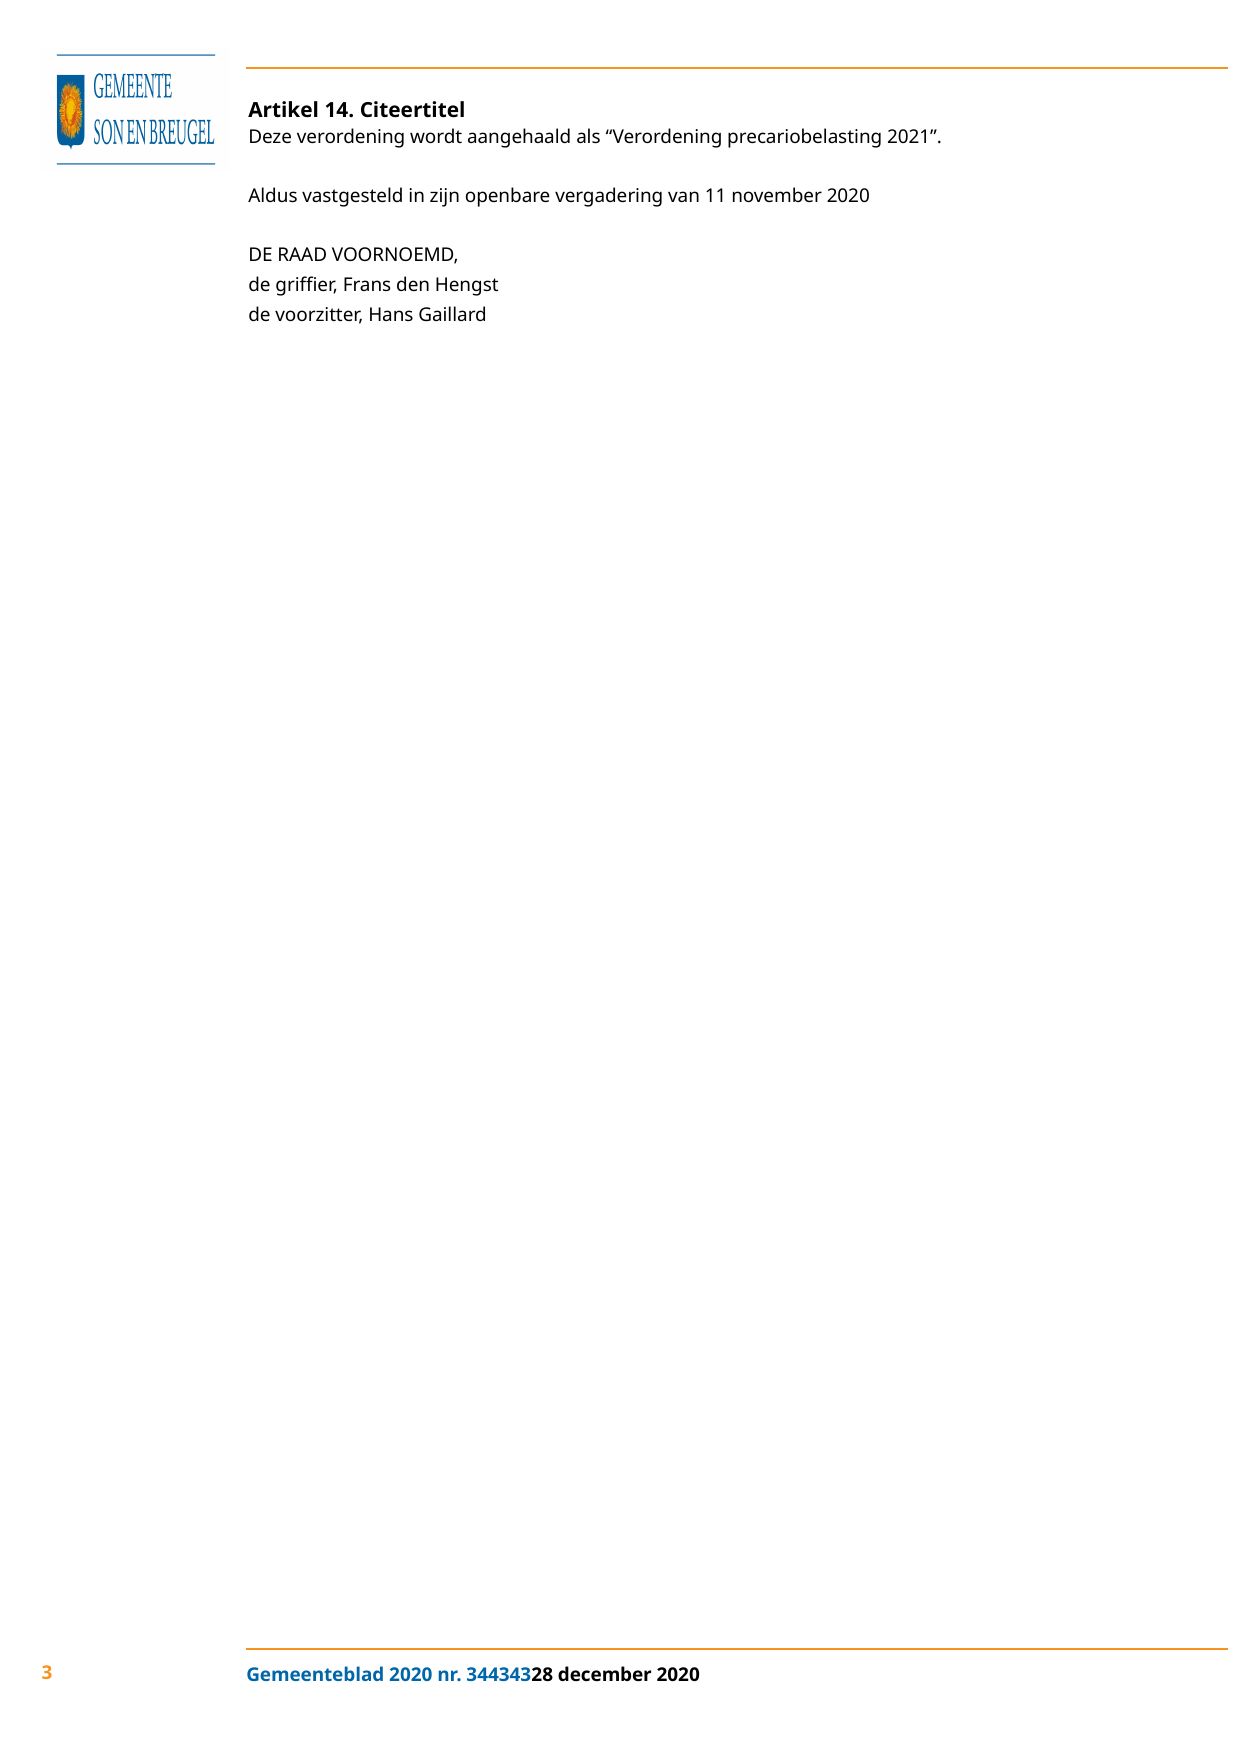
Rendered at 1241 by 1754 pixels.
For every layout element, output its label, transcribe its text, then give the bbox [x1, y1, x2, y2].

picture [41, 47, 231, 172]
text Aldus vastgesteld in zijn openbare vergadering van 11 november 2020 [248, 182, 1152, 208]
text DE RAAD VOORNOEMD, [248, 242, 1152, 267]
text de griffier, Frans den Hengst [248, 271, 1152, 297]
text Deze verordening wordt aangehaald als “Verordening precariobelasting 2021”. [248, 123, 1152, 149]
text Artikel 14. Citeertitel [248, 95, 1152, 123]
text de voorzitter, Hans Gaillard [248, 301, 1152, 326]
